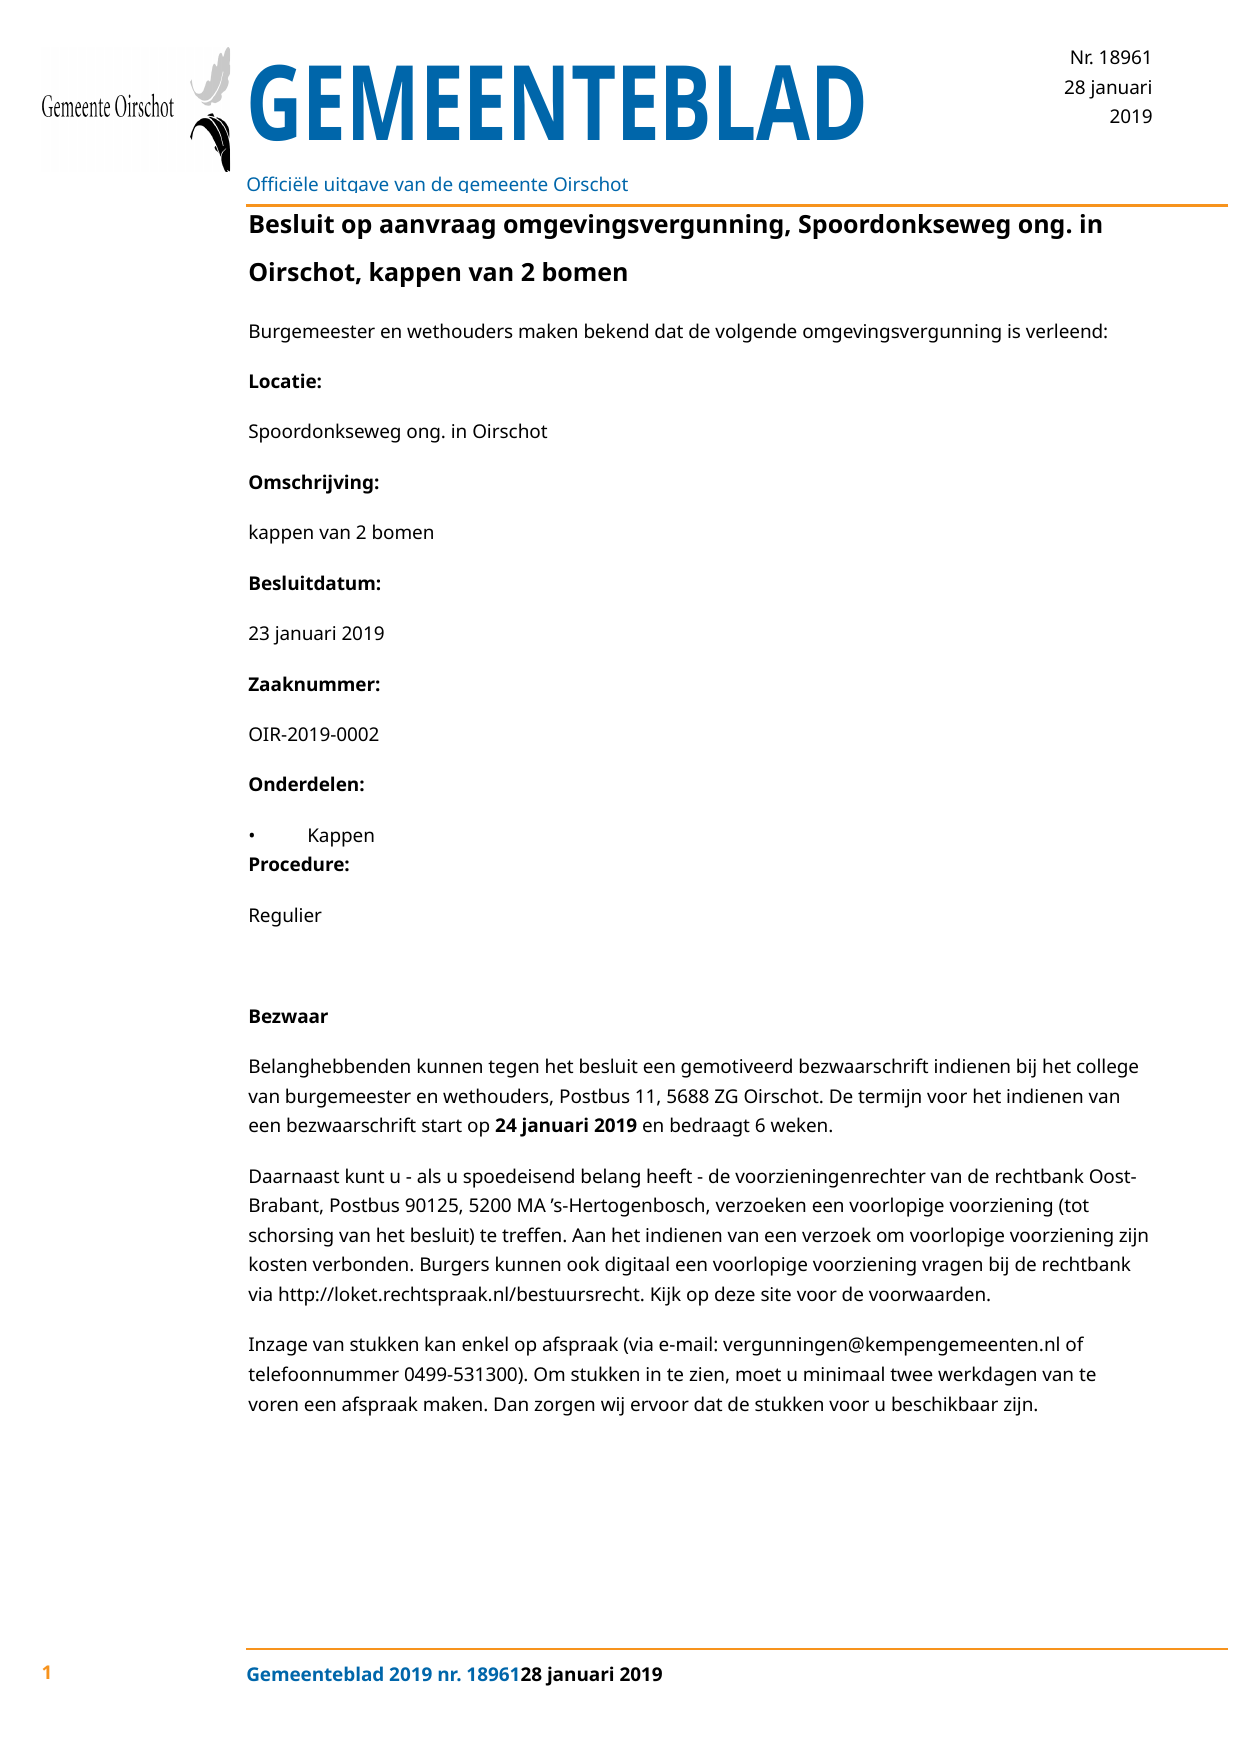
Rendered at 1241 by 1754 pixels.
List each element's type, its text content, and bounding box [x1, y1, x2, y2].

text Besluit op aanvraag omgevingsvergunning, Spoordonkseweg ong. in Oirschot, kappen van 2 bomen [248, 207, 1152, 288]
text Regulier [248, 902, 1152, 928]
text Burgemeester en wethouders maken bekend dat de volgende omgevingsvergunning is verleend: [248, 318, 1152, 344]
text Zaaknummer: [248, 671, 1152, 697]
text 23 januari 2019 [248, 620, 1152, 646]
text Spoordonkseweg ong. in Oirschot [248, 419, 1152, 444]
text Onderdelen: [248, 772, 1152, 797]
text Belanghebbenden kunnen tegen het besluit een gemotiveerd bezwaarschrift indienen bij het college van burgemeester en wethouders, Postbus 11, 5688 ZG Oirschot. De termijn voor het indienen van een bezwaarschrift start op 24 januari 2019 en bedraagt 6 weken. [248, 1053, 1152, 1138]
text Inzage van stukken kan enkel op afspraak (via e-mail: vergunningen@kempengemeenten.nl of telefoonnummer 0499-531300). Om stukken in te zien, moet u minimaal twee werkdagen van te voren een afspraak maken. Dan zorgen wij ervoor dat de stukken voor u beschikbaar zijn. [248, 1332, 1152, 1417]
text Besluitdatum: [248, 570, 1152, 596]
text Daarnaast kunt u - als u spoedeisend belang heeft - de voorzieningenrechter van de rechtbank Oost-Brabant, Postbus 90125, 5200 MA ’s-Hertogenbosch, verzoeken een voorlopige voorziening (tot schorsing van het besluit) te treffen. Aan het indienen van een verzoek om voorlopige voorziening zijn kosten verbonden. Burgers kunnen ook digitaal een voorlopige voorziening vragen bij de rechtbank via http://loket.rechtspraak.nl/bestuursrecht. Kijk op deze site voor de voorwaarden. [248, 1163, 1152, 1307]
text Omschrijving: [248, 469, 1152, 495]
text Locatie: [248, 368, 1152, 394]
text Procedure: [248, 852, 1152, 877]
text Bezwaar [248, 1003, 1152, 1029]
text OIR-2019-0002 [248, 721, 1152, 747]
picture [41, 47, 231, 172]
list Kappen [248, 822, 1152, 848]
text kappen van 2 bomen [248, 519, 1152, 545]
